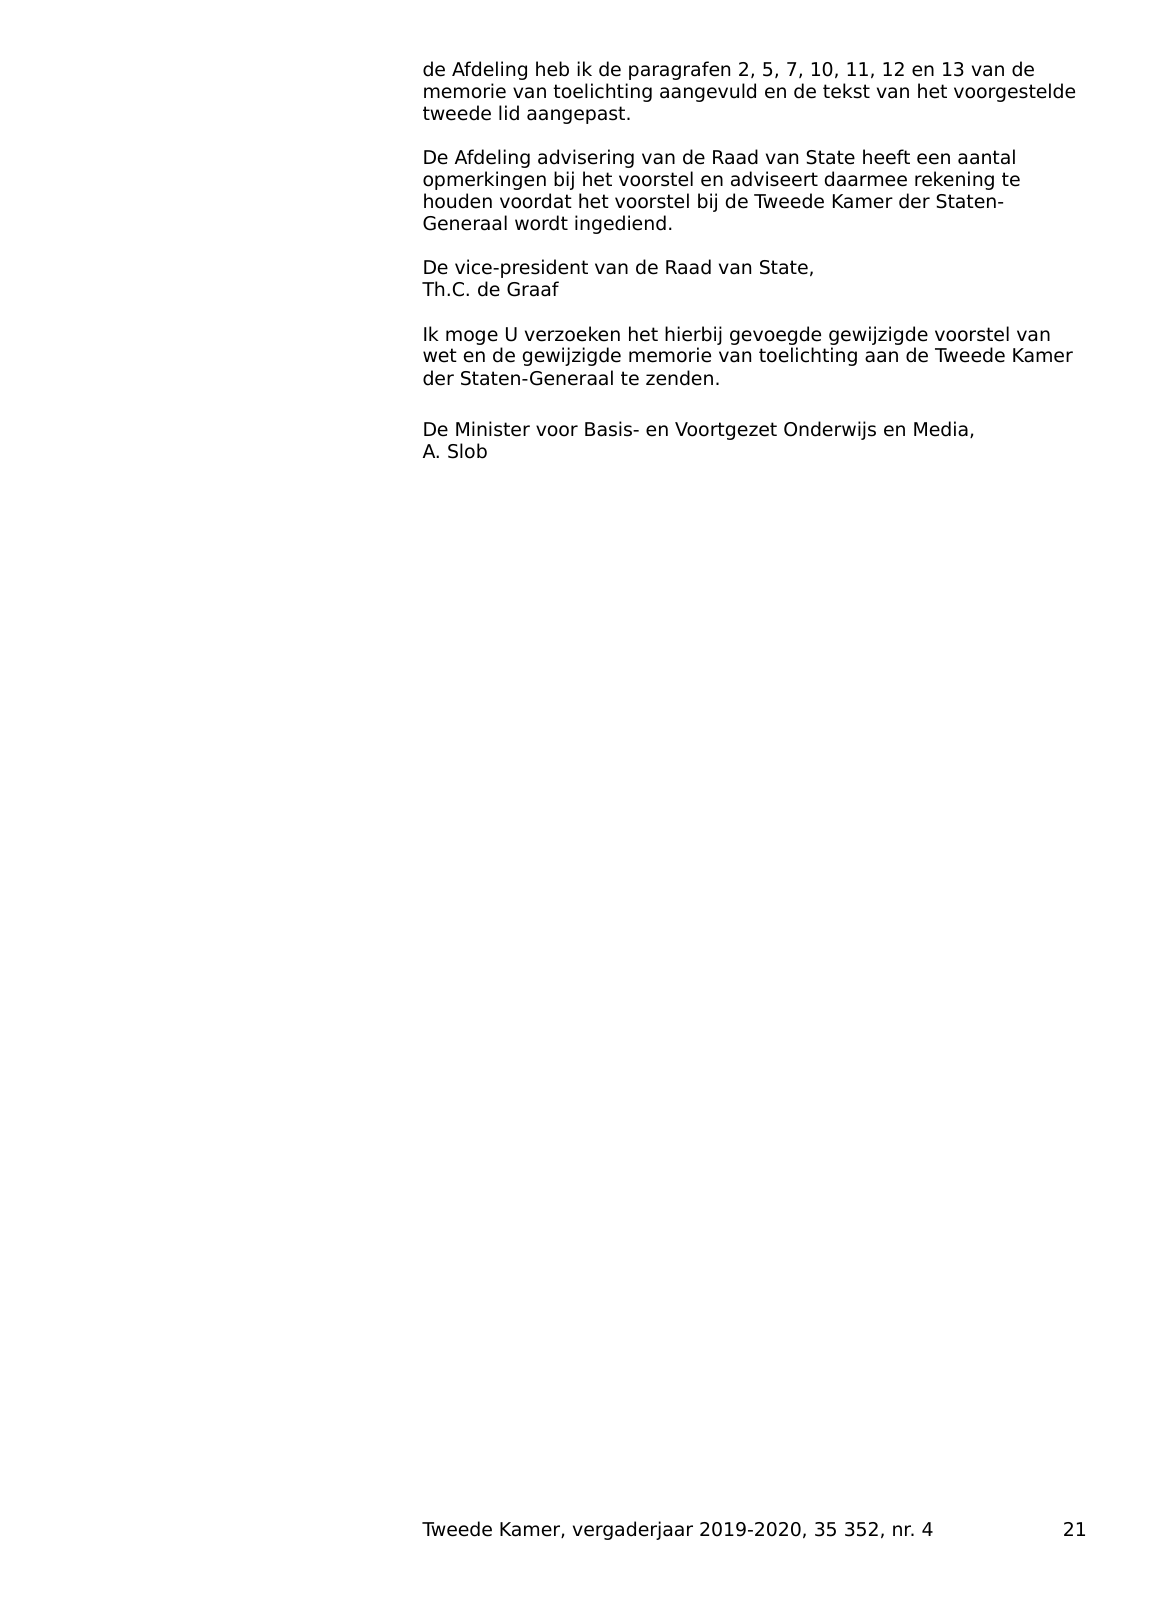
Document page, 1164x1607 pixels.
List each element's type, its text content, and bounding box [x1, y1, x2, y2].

text De Minister voor Basis- en Voortgezet Onderwijs en Media, A. Slob [422, 419, 1087, 463]
text De vice-president van de Raad van State, [422, 257, 1087, 279]
text De Afdeling advisering van de Raad van State heeft een aantal opmerkingen bij het voorstel en adviseert daarmee rekening te houden voordat het voorstel bij de Tweede Kamer der Staten-Generaal wordt ingediend. [422, 147, 1087, 235]
text Th.C. de Graaf [422, 279, 1087, 301]
text de Afdeling heb ik de paragrafen 2, 5, 7, 10, 11, 12 en 13 van de memorie van toelichting aangevuld en de tekst van het voorgestelde tweede lid aangepast. [422, 59, 1087, 125]
text Ik moge U verzoeken het hierbij gevoegde gewijzigde voorstel van wet en de gewijzigde memorie van toelichting aan de Tweede Kamer der Staten-Generaal te zenden. [422, 323, 1087, 389]
